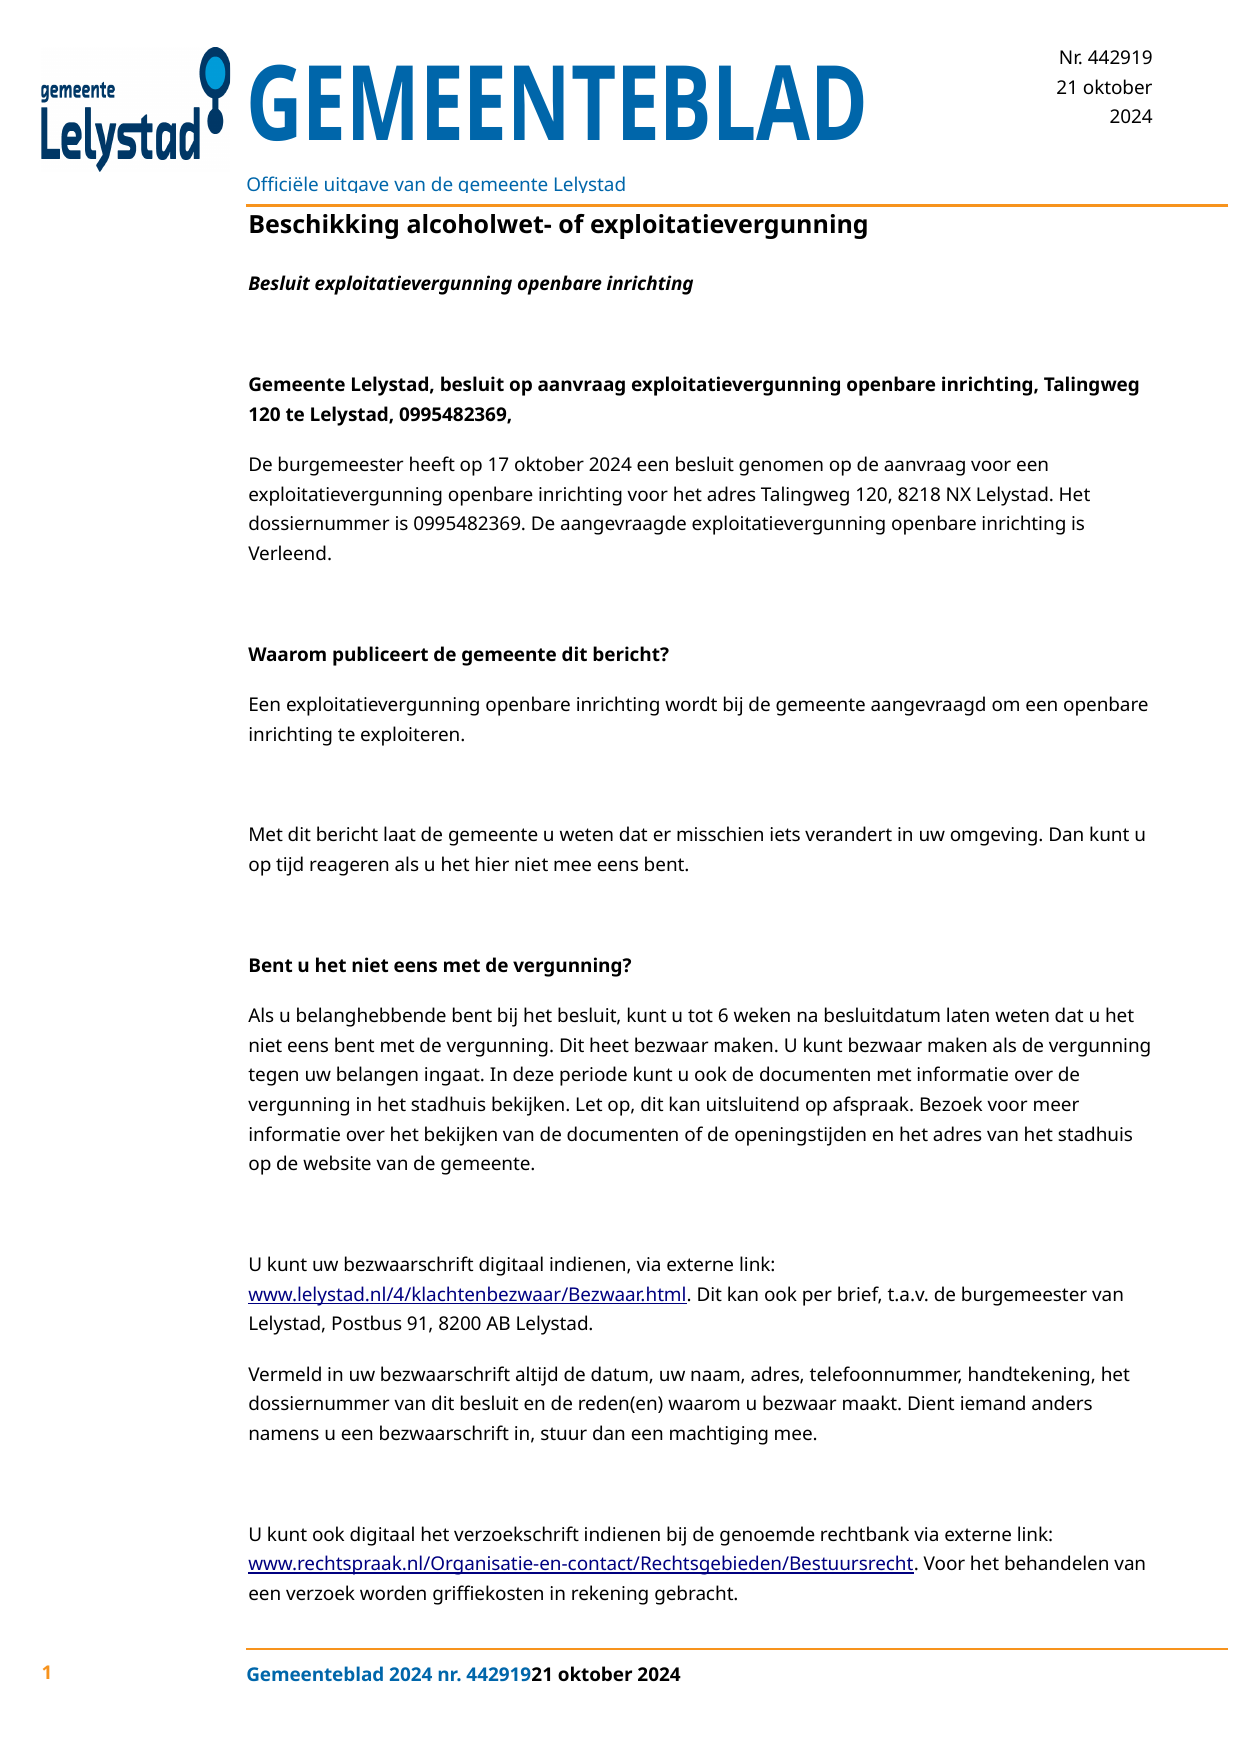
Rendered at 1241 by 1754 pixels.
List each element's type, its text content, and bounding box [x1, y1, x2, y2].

text Een exploitatievergunning openbare inrichting wordt bij de gemeente aangevraagd om een openbare inrichting te exploiteren. [248, 691, 1152, 746]
text Besluit exploitatievergunning openbare inrichting [248, 270, 1152, 296]
text Waarom publiceert de gemeente dit bericht? [248, 641, 1152, 666]
text De burgemeester heeft op 17 oktober 2024 een besluit genomen op de aanvraag voor een exploitatievergunning openbare inrichting voor het adres Talingweg 120, 8218 NX Lelystad. Het dossiernummer is 0995482369. De aangevraagde exploitatievergunning openbare inrichting is Verleend. [248, 451, 1152, 566]
text U kunt ook digitaal het verzoekschrift indienen bij de genoemde rechtbank via externe link: www.rechtspraak.nl/Organisatie-en-contact/Rechtsgebieden/Bestuursrecht. Voor het behandelen van een verzoek worden griffiekosten in rekening gebracht. [248, 1521, 1152, 1606]
text U kunt uw bezwaarschrift digitaal indienen, via externe link: www.lelystad.nl/4/klachtenbezwaar/Bezwaar.html. Dit kan ook per brief, t.a.v. de burgemeester van Lelystad, Postbus 91, 8200 AB Lelystad. [248, 1251, 1152, 1336]
text Gemeente Lelystad, besluit op aanvraag exploitatievergunning openbare inrichting, Talingweg 120 te Lelystad, 0995482369, [248, 371, 1152, 426]
text Als u belanghebbende bent bij het besluit, kunt u tot 6 weken na besluitdatum laten weten dat u het niet eens bent met de vergunning. Dit heet bezwaar maken. U kunt bezwaar maken als de vergunning tegen uw belangen ingaat. In deze periode kunt u ook de documenten met informatie over de vergunning in het stadhuis bekijken. Let op, dit kan uitsluitend op afspraak. Bezoek voor meer informatie over het bekijken van de documenten of de openingstijden en het adres van het stadhuis op de website van de gemeente. [248, 1002, 1152, 1176]
picture [41, 47, 231, 172]
text Bent u het niet eens met de vergunning? [248, 952, 1152, 978]
text Beschikking alcoholwet- of exploitatievergunning [248, 207, 1152, 241]
text Met dit bericht laat de gemeente u weten dat er misschien iets verandert in uw omgeving. Dan kunt u op tijd reageren als u het hier niet mee eens bent. [248, 822, 1152, 877]
text Vermeld in uw bezwaarschrift altijd de datum, uw naam, adres, telefoonnummer, handtekening, het dossiernummer van dit besluit en de reden(en) waarom u bezwaar maakt. Dient iemand anders namens u een bezwaarschrift in, stuur dan een machtiging mee. [248, 1361, 1152, 1446]
